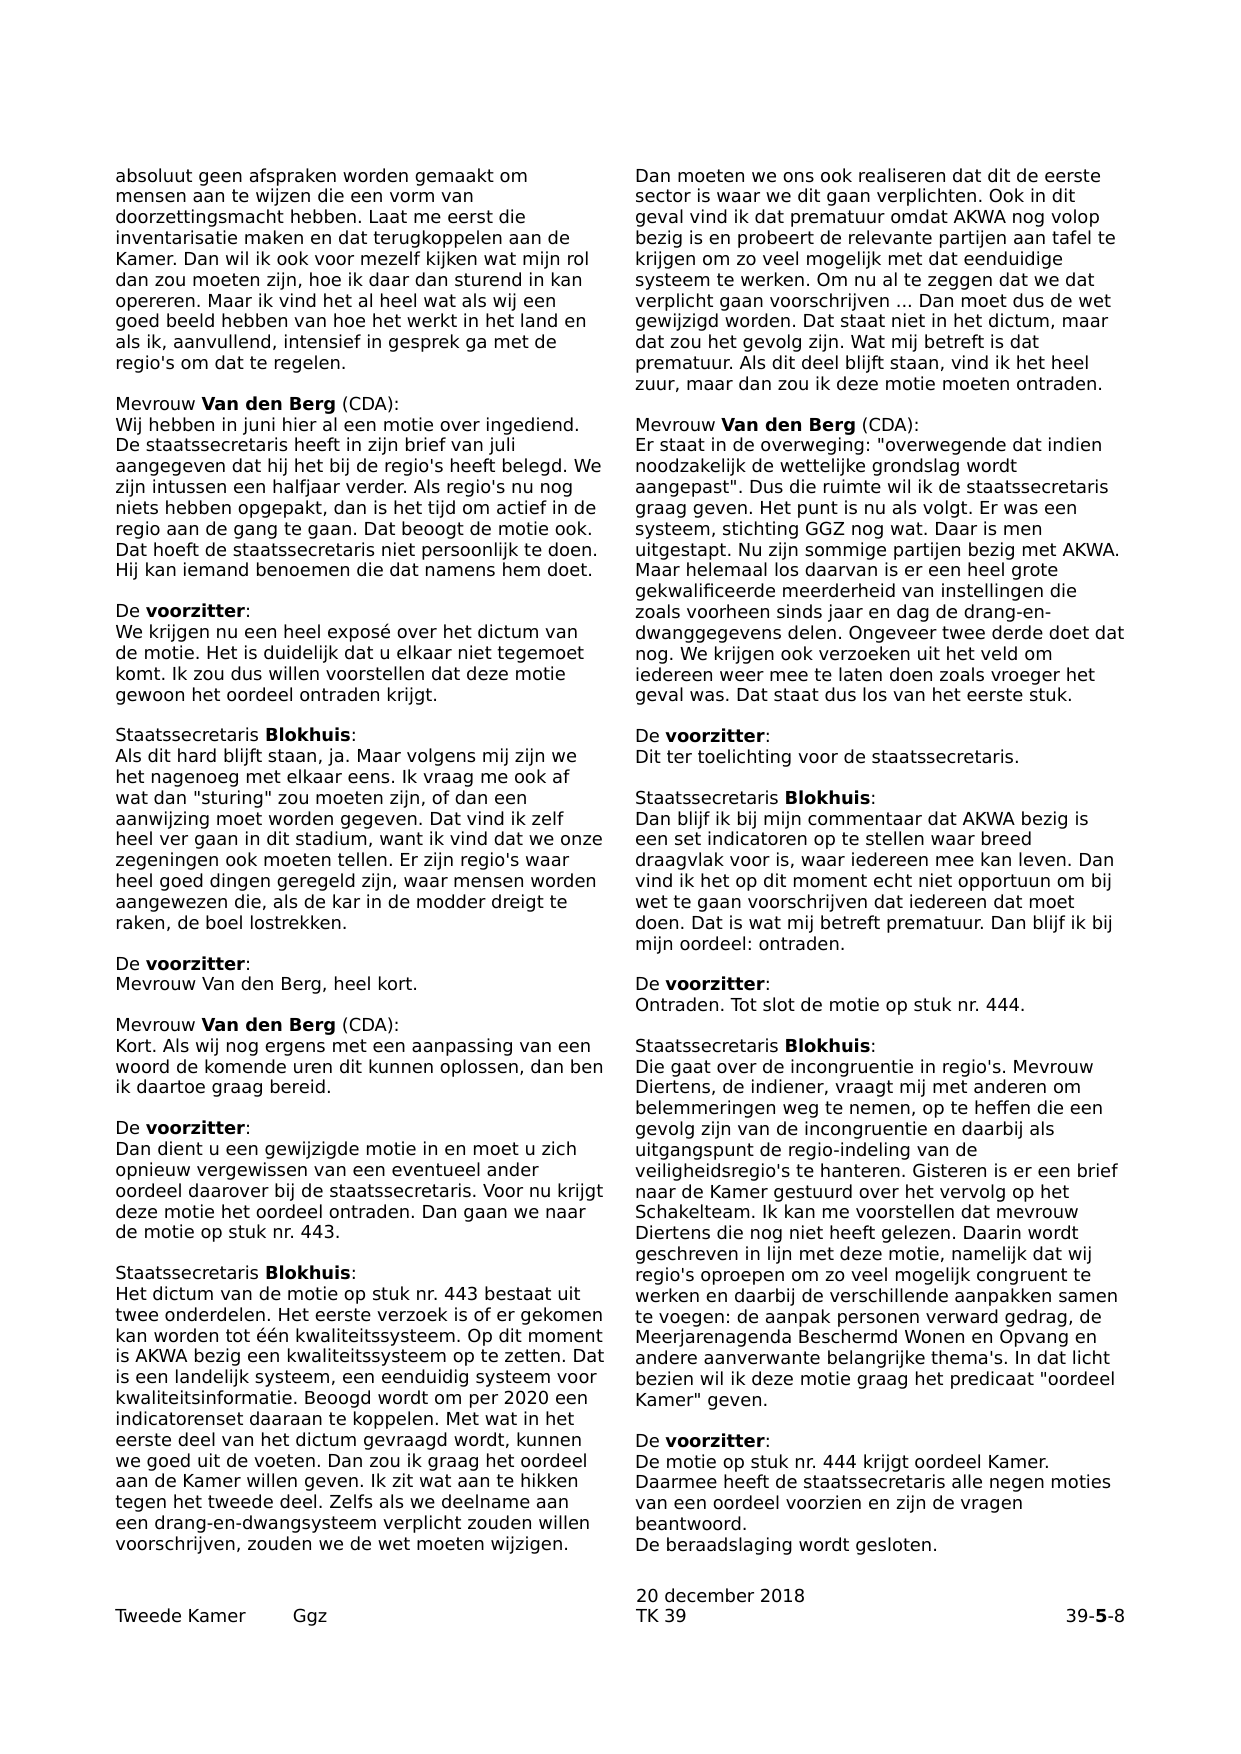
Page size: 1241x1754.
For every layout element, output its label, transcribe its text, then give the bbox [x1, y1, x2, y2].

text absoluut geen afspraken worden gemaakt om mensen aan te wijzen die een vorm van doorzettingsmacht hebben. Laat me eerst die inventarisatie maken en dat terugkoppelen aan de Kamer. Dan wil ik ook voor mezelf kijken wat mijn rol dan zou moeten zijn, hoe ik daar dan sturend in kan opereren. Maar ik vind het al heel wat als wij een goed beeld hebben van hoe het werkt in het land en als ik, aanvullend, intensief in gesprek ga met de regio's om dat te regelen. [115, 165, 605, 374]
text Mevrouw Van den Berg (CDA): [115, 394, 605, 414]
text Dan moeten we ons ook realiseren dat dit de eerste sector is waar we dit gaan verplichten. Ook in dit geval vind ik dat prematuur omdat AKWA nog volop bezig is en probeert de relevante partijen aan tafel te krijgen om zo veel mogelijk met dat eenduidige systeem te werken. Om nu al te zeggen dat we dat verplicht gaan voorschrijven ... Dan moet dus de wet gewijzigd worden. Dat staat niet in het dictum, maar dat zou het gevolg zijn. Wat mij betreft is dat prematuur. Als dit deel blijft staan, vind ik het heel zuur, maar dan zou ik deze motie moeten ontraden. [635, 165, 1125, 394]
text We krijgen nu een heel exposé over het dictum van de motie. Het is duidelijk dat u elkaar niet tegemoet komt. Ik zou dus willen voorstellen dat deze motie gewoon het oordeel ontraden krijgt. [115, 622, 605, 705]
text Mevrouw Van den Berg (CDA): [115, 1015, 605, 1036]
text Mevrouw Van den Berg (CDA): [635, 414, 1125, 435]
text De voorzitter: [115, 953, 605, 974]
text Staatssecretaris Blokhuis: [635, 788, 1125, 808]
text De voorzitter: [115, 1118, 605, 1139]
text De voorzitter: [635, 974, 1125, 995]
text Staatssecretaris Blokhuis: [115, 725, 605, 746]
text Staatssecretaris Blokhuis: [115, 1263, 605, 1284]
text Die gaat over de incongruentie in regio's. Mevrouw Diertens, de indiener, vraagt mij met anderen om belemmeringen weg te nemen, op te heffen die een gevolg zijn van de incongruentie en daarbij als uitgangspunt de regio-indeling van de veiligheidsregio's te hanteren. Gisteren is er een brief naar de Kamer gestuurd over het vervolg op het Schakelteam. Ik kan me voorstellen dat mevrouw Diertens die nog niet heeft gelezen. Daarin wordt geschreven in lijn met deze motie, namelijk dat wij regio's oproepen om zo veel mogelijk congruent te werken en daarbij de verschillende aanpakken samen te voegen: de aanpak personen verward gedrag, de Meerjarenagenda Beschermd Wonen en Opvang en andere aanverwante belangrijke thema's. In dat licht bezien wil ik deze motie graag het predicaat "oordeel Kamer" geven. [635, 1056, 1125, 1411]
text Kort. Als wij nog ergens met een aanpassing van een woord de komende uren dit kunnen oplossen, dan ben ik daartoe graag bereid. [115, 1036, 605, 1098]
text Het dictum van de motie op stuk nr. 443 bestaat uit twee onderdelen. Het eerste verzoek is of er gekomen kan worden tot één kwaliteitssysteem. Op dit moment is AKWA bezig een kwaliteitssysteem op te zetten. Dat is een landelijk systeem, een eenduidig systeem voor kwaliteitsinformatie. Beoogd wordt om per 2020 een indicatorenset daaraan te koppelen. Met wat in het eerste deel van het dictum gevraagd wordt, kunnen we goed uit de voeten. Dan zou ik graag het oordeel aan de Kamer willen geven. Ik zit wat aan te hikken tegen het tweede deel. Zelfs als we deelname aan een drang-en-dwangsysteem verplicht zouden willen voorschrijven, zouden we de wet moeten wijzigen. [115, 1284, 605, 1554]
text Mevrouw Van den Berg, heel kort. [115, 974, 605, 995]
text De voorzitter: [635, 1431, 1125, 1451]
text Dit ter toelichting voor de staatssecretaris. [635, 747, 1125, 768]
text Als dit hard blijft staan, ja. Maar volgens mij zijn we het nagenoeg met elkaar eens. Ik vraag me ook af wat dan "sturing" zou moeten zijn, of dan een aanwijzing moet worden gegeven. Dat vind ik zelf heel ver gaan in dit stadium, want ik vind dat we onze zegeningen ook moeten tellen. Er zijn regio's waar heel goed dingen geregeld zijn, waar mensen worden aangewezen die, als de kar in de modder dreigt te raken, de boel lostrekken. [115, 746, 605, 933]
text De voorzitter: [115, 601, 605, 622]
text Dan blijf ik bij mijn commentaar dat AKWA bezig is een set indicatoren op te stellen waar breed draagvlak voor is, waar iedereen mee kan leven. Dan vind ik het op dit moment echt niet opportuun om bij wet te gaan voorschrijven dat iedereen dat moet doen. Dat is wat mij betreft prematuur. Dan blijf ik bij mijn oordeel: ontraden. [635, 808, 1125, 954]
text Ontraden. Tot slot de motie op stuk nr. 444. [635, 995, 1125, 1016]
text Dan dient u een gewijzigde motie in en moet u zich opnieuw vergewissen van een eventueel ander oordeel daarover bij de staatssecretaris. Voor nu krijgt deze motie het oordeel ontraden. Dan gaan we naar de motie op stuk nr. 443. [115, 1139, 605, 1243]
text De beraadslaging wordt gesloten. [635, 1535, 1125, 1556]
text De motie op stuk nr. 444 krijgt oordeel Kamer. Daarmee heeft de staatssecretaris alle negen moties van een oordeel voorzien en zijn de vragen beantwoord. [635, 1451, 1125, 1535]
text Staatssecretaris Blokhuis: [635, 1036, 1125, 1056]
text De voorzitter: [635, 726, 1125, 747]
text Wij hebben in juni hier al een motie over ingediend. De staatssecretaris heeft in zijn brief van juli aangegeven dat hij het bij de regio's heeft belegd. We zijn intussen een halfjaar verder. Als regio's nu nog niets hebben opgepakt, dan is het tijd om actief in de regio aan de gang te gaan. Dat beoogt de motie ook. Dat hoeft de staatssecretaris niet persoonlijk te doen. Hij kan iemand benoemen die dat namens hem doet. [115, 414, 605, 581]
text Er staat in de overweging: "overwegende dat indien noodzakelijk de wettelijke grondslag wordt aangepast". Dus die ruimte wil ik de staatssecretaris graag geven. Het punt is nu als volgt. Er was een systeem, stichting GGZ nog wat. Daar is men uitgestapt. Nu zijn sommige partijen bezig met AKWA. Maar helemaal los daarvan is er een heel grote gekwalificeerde meerderheid van instellingen die zoals voorheen sinds jaar en dag de drang-en-dwanggegevens delen. Ongeveer twee derde doet dat nog. We krijgen ook verzoeken uit het veld om iedereen weer mee te laten doen zoals vroeger het geval was. Dat staat dus los van het eerste stuk. [635, 435, 1125, 706]
